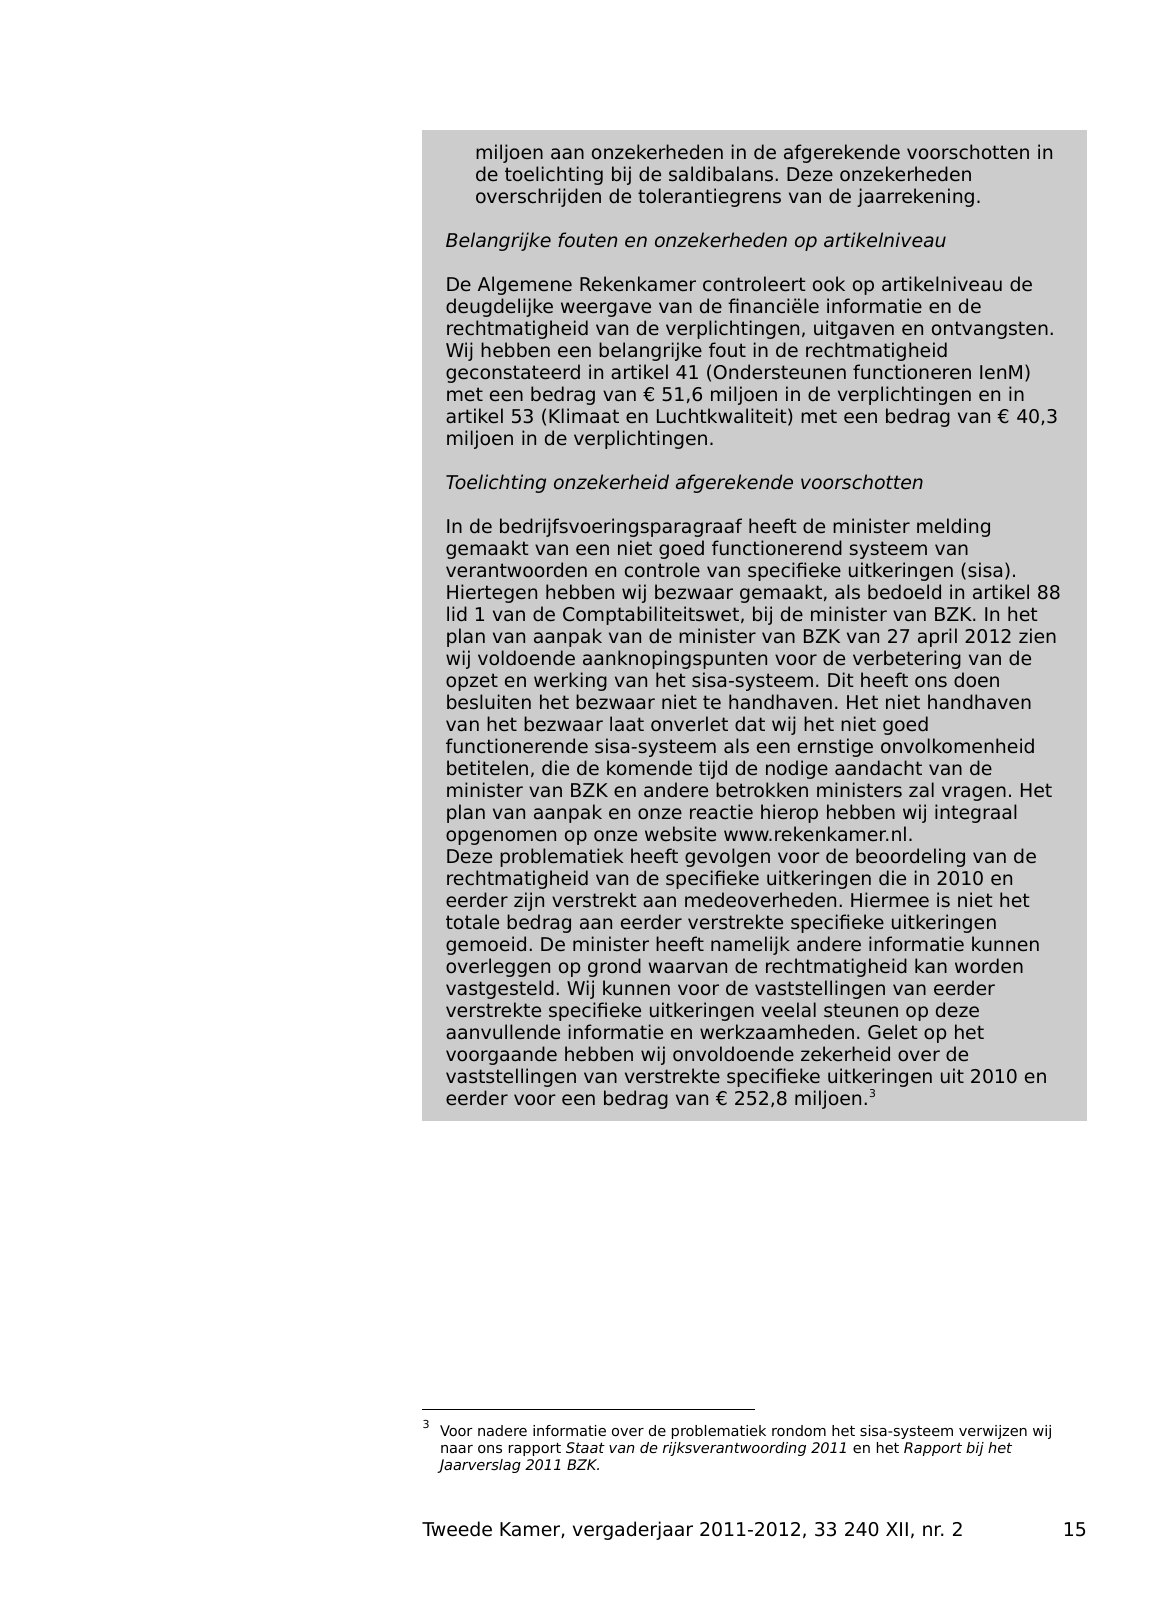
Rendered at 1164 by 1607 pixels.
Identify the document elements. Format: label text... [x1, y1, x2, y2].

table_header miljoen aan onzekerheden in de afgerekende voorschotten in de toelichting bij de saldibalans. Deze onzekerheden overschrijden de tolerantiegrens van de jaarrekening. Belangrijke fouten en onzekerheden op artikelniveau De Algemene Rekenkamer controleert ook op artikelniveau de deugdelijke weergave van de financiële informatie en de rechtmatigheid van de verplichtingen, uitgaven en ontvangsten. Wij hebben een belangrijke fout in de rechtmatigheid geconstateerd in artikel 41 (Ondersteunen functioneren IenM) met een bedrag van € 51,6 miljoen in de verplichtingen en in artikel 53 (Klimaat en Luchtkwaliteit) met een bedrag van € 40,3 miljoen in de verplichtingen. Toelichting onzekerheid afgerekende voorschotten In de bedrijfsvoeringsparagraaf heeft de minister melding gemaakt van een niet goed functionerend systeem van verantwoorden en controle van specifieke uitkeringen (sisa). Hiertegen hebben wij bezwaar gemaakt, als bedoeld in artikel 88 lid 1 van de Comptabiliteitswet, bij de minister van BZK. In het plan van aanpak van de minister van BZK van 27 april 2012 zien wij voldoende aanknopingspunten voor de verbetering van de opzet en werking van het sisa-systeem. Dit heeft ons doen besluiten het bezwaar niet te handhaven. Het niet handhaven van het bezwaar laat onverlet dat wij het niet goed functionerende sisa-systeem als een ernstige onvolkomenheid betitelen, die de komende tijd de nodige aandacht van de minister van BZK en andere betrokken ministers zal vragen. Het plan van aanpak en onze reactie hierop hebben wij integraal opgenomen op onze website www.rekenkamer.nl. Deze problematiek heeft gevolgen voor de beoordeling van de rechtmatigheid van de specifieke uitkeringen die in 2010 en eerder zijn verstrekt aan medeoverheden. Hiermee is niet het totale bedrag aan eerder verstrekte specifieke uitkeringen gemoeid. De minister heeft namelijk andere informatie kunnen overleggen op grond waarvan de rechtmatigheid kan worden vastgesteld. Wij kunnen voor de vaststellingen van eerder verstrekte specifieke uitkeringen veelal steunen op deze aanvullende informatie en werkzaamheden. Gelet op het voorgaande hebben wij onvoldoende zekerheid over de vaststellingen van verstrekte specifieke uitkeringen uit 2010 en eerder voor een bedrag van € 252,8 miljoen. [422, 130, 1087, 1121]
